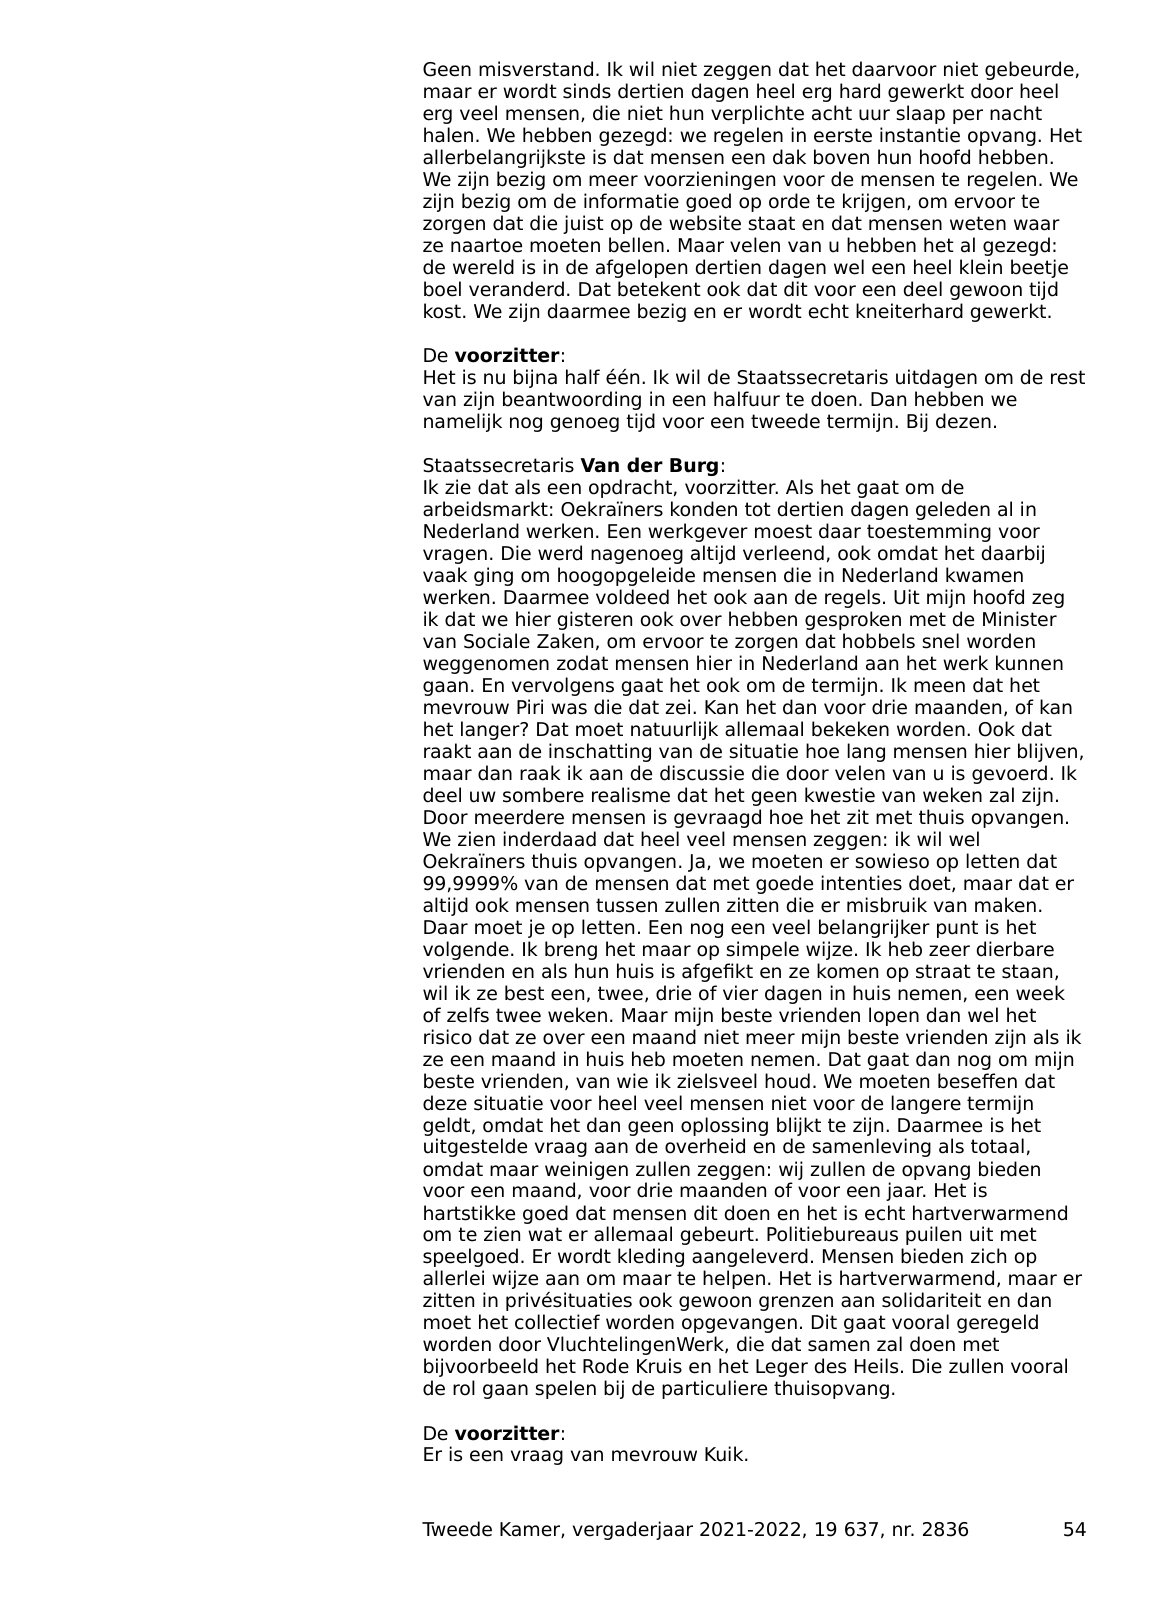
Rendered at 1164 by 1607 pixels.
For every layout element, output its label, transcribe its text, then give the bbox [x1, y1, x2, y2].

text Het is nu bijna half één. Ik wil de Staatssecretaris uitdagen om de rest van zijn beantwoording in een halfuur te doen. Dan hebben we namelijk nog genoeg tijd voor een tweede termijn. Bij dezen. [422, 367, 1087, 433]
text De voorzitter: [422, 345, 1087, 367]
text Staatssecretaris Van der Burg: [422, 455, 1087, 477]
text Door meerdere mensen is gevraagd hoe het zit met thuis opvangen. We zien inderdaad dat heel veel mensen zeggen: ik wil wel Oekraïners thuis opvangen. Ja, we moeten er sowieso op letten dat 99,9999% van de mensen dat met goede intenties doet, maar dat er altijd ook mensen tussen zullen zitten die er misbruik van maken. Daar moet je op letten. Een nog een veel belangrijker punt is het volgende. Ik breng het maar op simpele wijze. Ik heb zeer dierbare vrienden en als hun huis is afgefikt en ze komen op straat te staan, wil ik ze best een, twee, drie of vier dagen in huis nemen, een week of zelfs twee weken. Maar mijn beste vrienden lopen dan wel het risico dat ze over een maand niet meer mijn beste vrienden zijn als ik ze een maand in huis heb moeten nemen. Dat gaat dan nog om mijn beste vrienden, van wie ik zielsveel houd. We moeten beseffen dat deze situatie voor heel veel mensen niet voor de langere termijn geldt, omdat het dan geen oplossing blijkt te zijn. Daarmee is het uitgestelde vraag aan de overheid en de samenleving als totaal, omdat maar weinigen zullen zeggen: wij zullen de opvang bieden voor een maand, voor drie maanden of voor een jaar. Het is hartstikke goed dat mensen dit doen en het is echt hartverwarmend om te zien wat er allemaal gebeurt. Politiebureaus puilen uit met speelgoed. Er wordt kleding aangeleverd. Mensen bieden zich op allerlei wijze aan om maar te helpen. Het is hartverwarmend, maar er zitten in privésituaties ook gewoon grenzen aan solidariteit en dan moet het collectief worden opgevangen. Dit gaat vooral geregeld worden door VluchtelingenWerk, die dat samen zal doen met bijvoorbeeld het Rode Kruis en het Leger des Heils. Die zullen vooral de rol gaan spelen bij de particuliere thuisopvang. [422, 807, 1087, 1400]
text Geen misverstand. Ik wil niet zeggen dat het daarvoor niet gebeurde, maar er wordt sinds dertien dagen heel erg hard gewerkt door heel erg veel mensen, die niet hun verplichte acht uur slaap per nacht halen. We hebben gezegd: we regelen in eerste instantie opvang. Het allerbelangrijkste is dat mensen een dak boven hun hoofd hebben. We zijn bezig om meer voorzieningen voor de mensen te regelen. We zijn bezig om de informatie goed op orde te krijgen, om ervoor te zorgen dat die juist op de website staat en dat mensen weten waar ze naartoe moeten bellen. Maar velen van u hebben het al gezegd: de wereld is in de afgelopen dertien dagen wel een heel klein beetje boel veranderd. Dat betekent ook dat dit voor een deel gewoon tijd kost. We zijn daarmee bezig en er wordt echt kneiterhard gewerkt. [422, 59, 1087, 323]
text De voorzitter: [422, 1422, 1087, 1444]
text Ik zie dat als een opdracht, voorzitter. Als het gaat om de arbeidsmarkt: Oekraïners konden tot dertien dagen geleden al in Nederland werken. Een werkgever moest daar toestemming voor vragen. Die werd nagenoeg altijd verleend, ook omdat het daarbij vaak ging om hoogopgeleide mensen die in Nederland kwamen werken. Daarmee voldeed het ook aan de regels. Uit mijn hoofd zeg ik dat we hier gisteren ook over hebben gesproken met de Minister van Sociale Zaken, om ervoor te zorgen dat hobbels snel worden weggenomen zodat mensen hier in Nederland aan het werk kunnen gaan. En vervolgens gaat het ook om de termijn. Ik meen dat het mevrouw Piri was die dat zei. Kan het dan voor drie maanden, of kan het langer? Dat moet natuurlijk allemaal bekeken worden. Ook dat raakt aan de inschatting van de situatie hoe lang mensen hier blijven, maar dan raak ik aan de discussie die door velen van u is gevoerd. Ik deel uw sombere realisme dat het geen kwestie van weken zal zijn. [422, 477, 1087, 807]
text Er is een vraag van mevrouw Kuik. [422, 1444, 1087, 1466]
